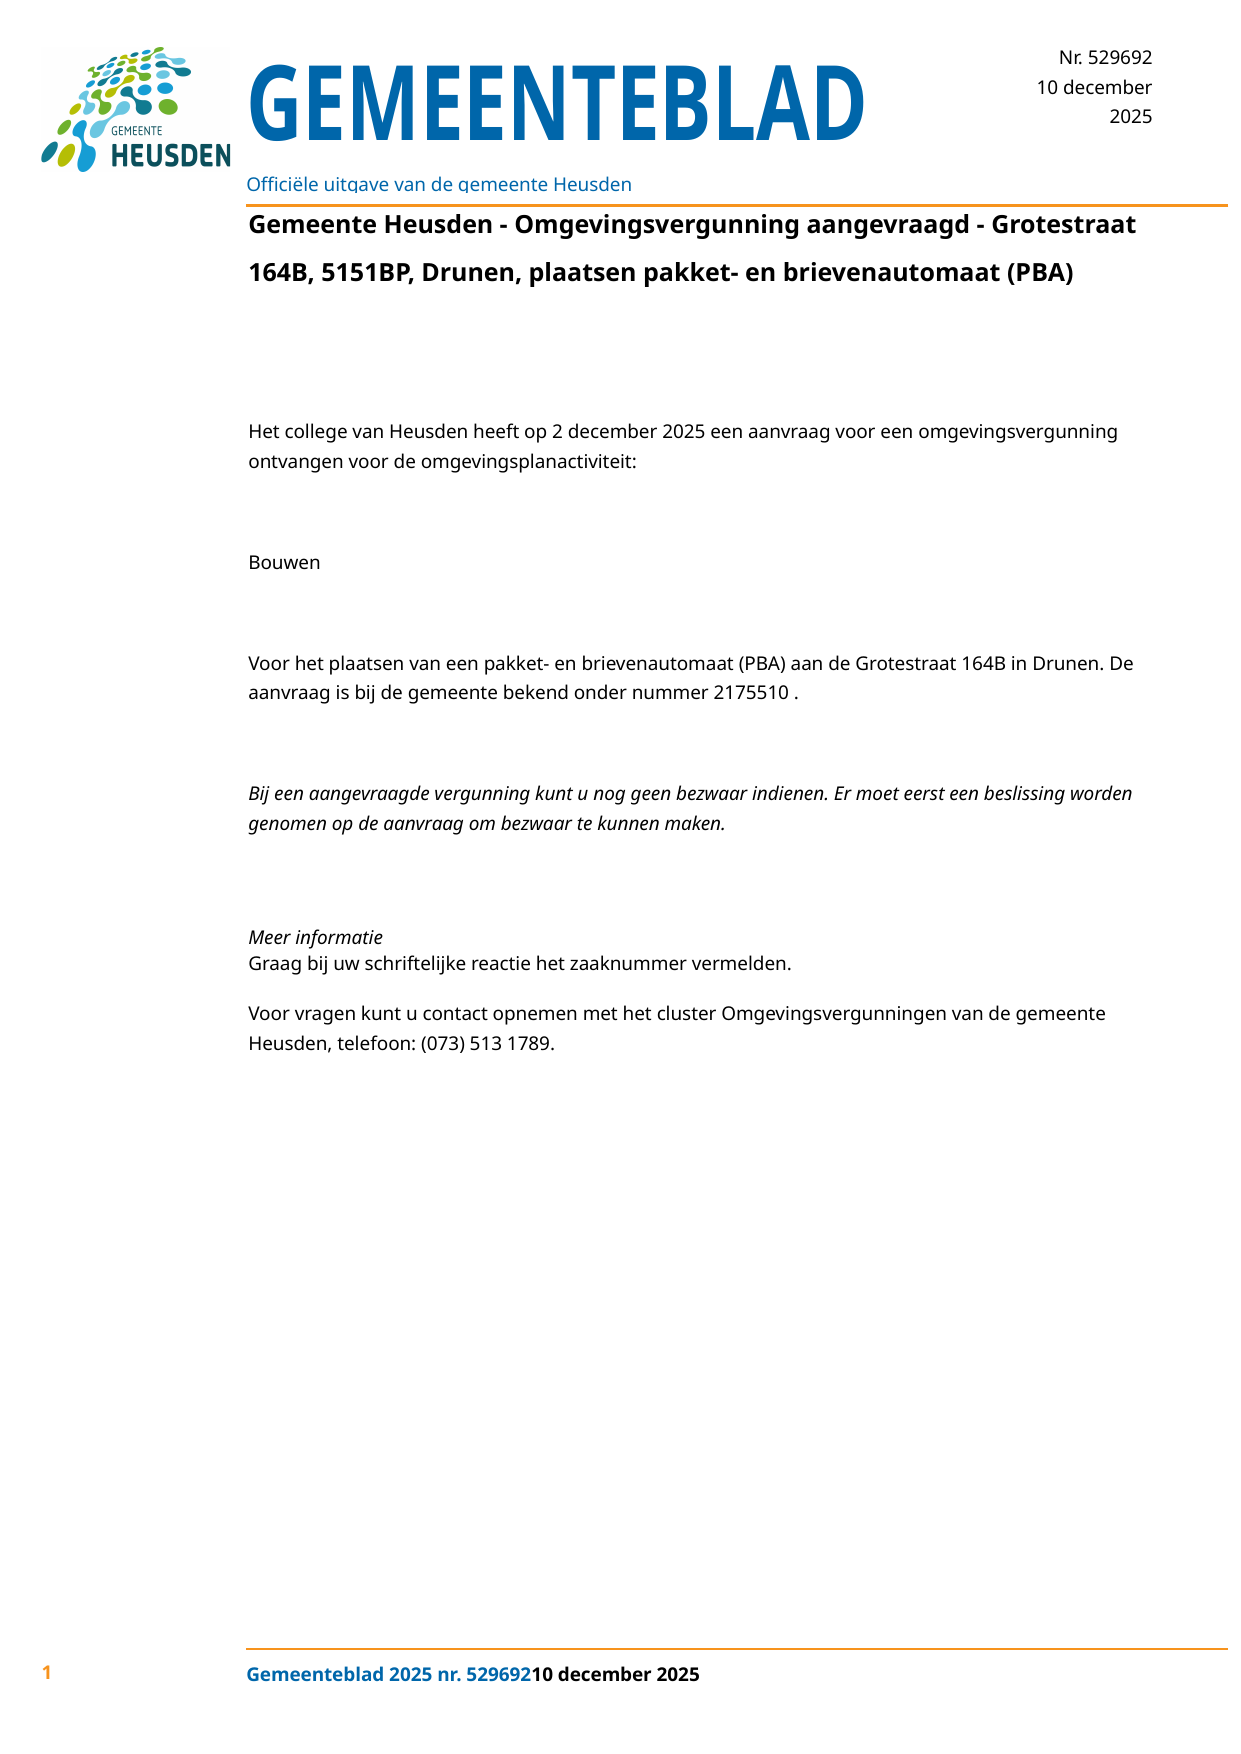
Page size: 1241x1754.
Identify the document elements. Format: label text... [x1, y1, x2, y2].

text Graag bij uw schriftelijke reactie het zaaknummer vermelden. [248, 950, 1152, 976]
text Voor vragen kunt u contact opnemen met het cluster Omgevingsvergunningen van de gemeente Heusden, telefoon: (073) 513 1789. [248, 1001, 1152, 1056]
text Bij een aangevraagde vergunning kunt u nog geen bezwaar indienen. Er moet eerst een beslissing worden genomen op de aanvraag om bezwaar te kunnen maken. [248, 780, 1152, 836]
picture [41, 47, 231, 172]
text Gemeente Heusden - Omgevingsvergunning aangevraagd - Grotestraat 164B, 5151BP, Drunen, plaatsen pakket- en brievenautomaat (PBA) [248, 207, 1152, 288]
text Het college van Heusden heeft op 2 december 2025 een aanvraag voor een omgevingsvergunning ontvangen voor de omgevingsplanactiviteit: [248, 419, 1152, 474]
text Voor het plaatsen van een pakket- en brievenautomaat (PBA) aan de Grotestraat 164B in Drunen. De aanvraag is bij de gemeente bekend onder nummer 2175510 . [248, 650, 1152, 705]
text Meer informatie [248, 924, 1152, 950]
text Bouwen [248, 549, 1152, 575]
